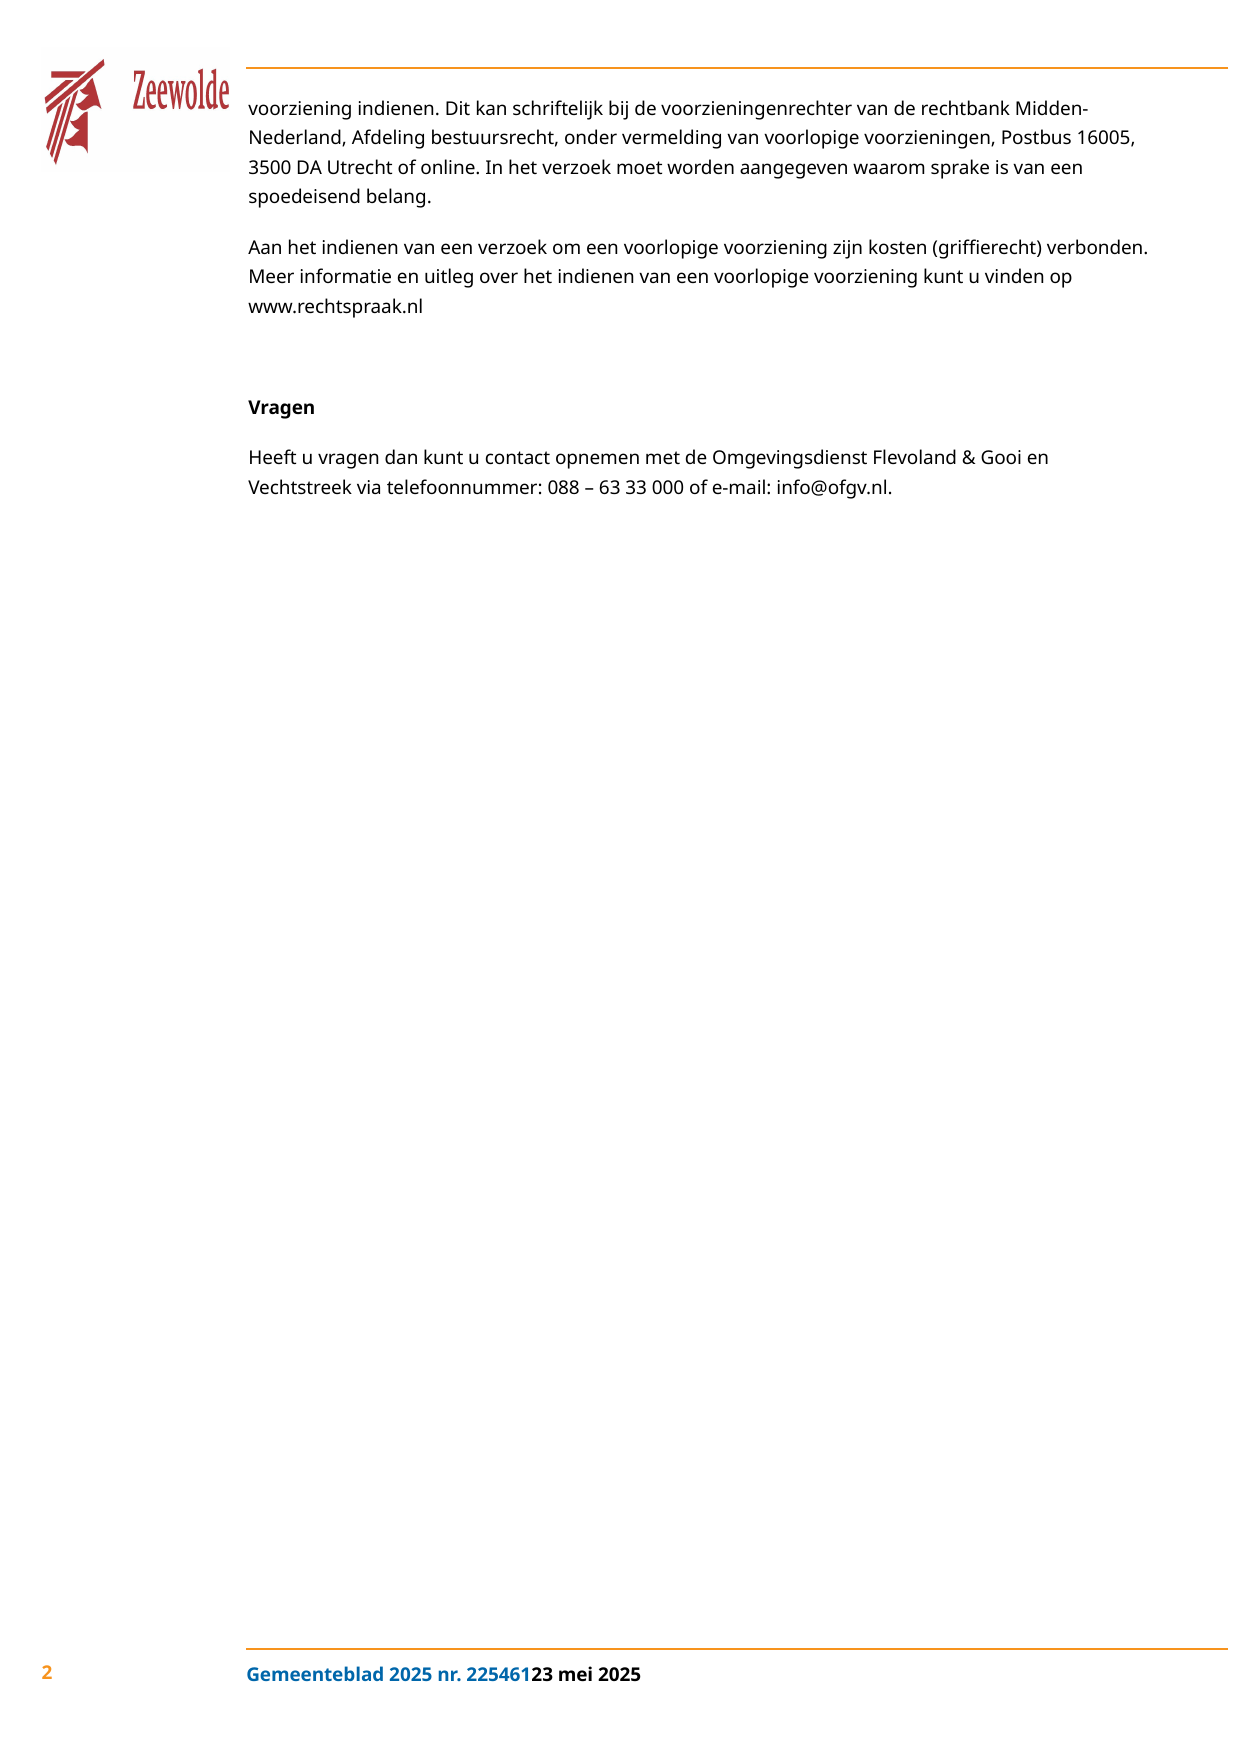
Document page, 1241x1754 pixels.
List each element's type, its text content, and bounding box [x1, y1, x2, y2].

text Aan het indienen van een verzoek om een voorlopige voorziening zijn kosten (griffierecht) verbonden. Meer informatie en uitleg over het indienen van een voorlopige voorziening kunt u vinden op www.rechtspraak.nl [248, 234, 1152, 319]
text Heeft u vragen dan kunt u contact opnemen met de Omgevingsdienst Flevoland & Gooi en Vechtstreek via telefoonnummer: 088 – 63 33 000 of e-mail: info@ofgv.nl. [248, 444, 1152, 500]
text voorziening indienen. Dit kan schriftelijk bij de voorzieningenrechter van de rechtbank Midden-Nederland, Afdeling bestuursrecht, onder vermelding van voorlopige voorzieningen, Postbus 16005, 3500 DA Utrecht of online. In het verzoek moet worden aangegeven waarom sprake is van een spoedeisend belang. [248, 95, 1152, 209]
picture [41, 47, 231, 172]
text Vragen [248, 394, 1152, 420]
